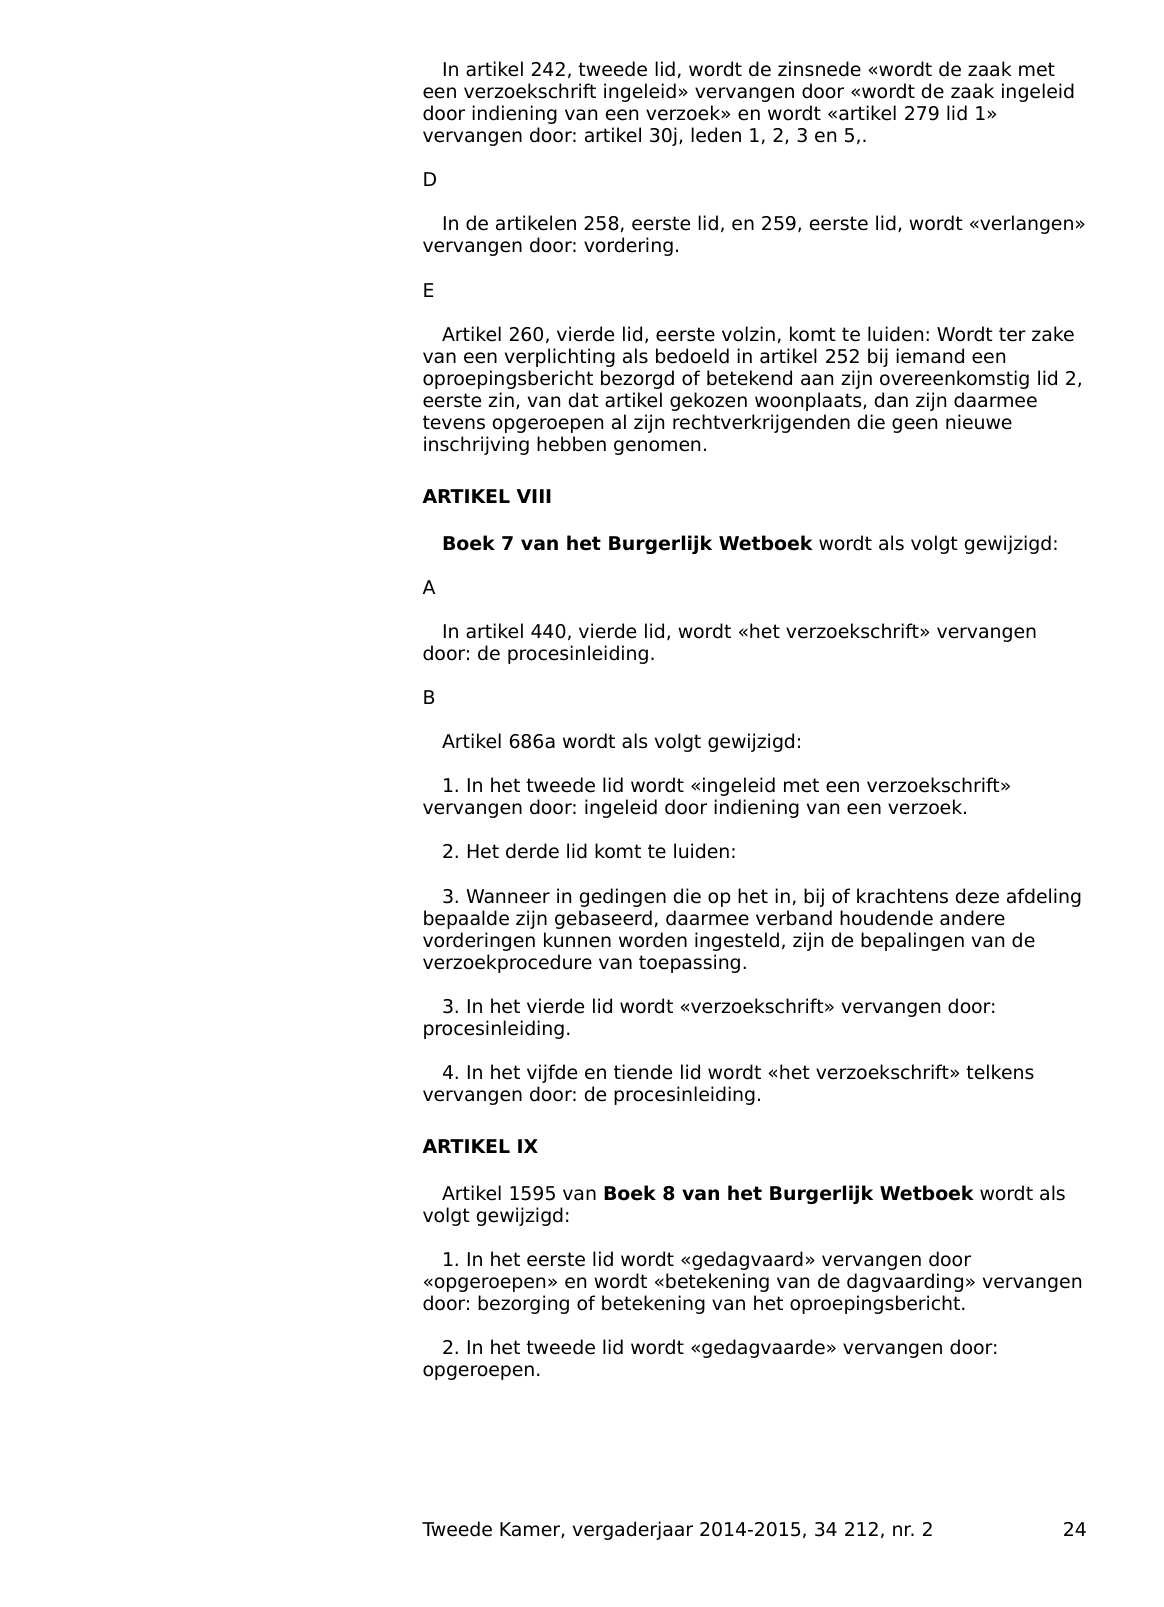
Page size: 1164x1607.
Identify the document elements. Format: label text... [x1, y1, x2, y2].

text Boek 7 van het Burgerlijk Wetboek wordt als volgt gewijzigd: [422, 532, 1087, 554]
subtitle ARTIKEL VIII [422, 486, 1087, 507]
text 2. Het derde lid komt te luiden: [422, 841, 1087, 863]
text In artikel 440, vierde lid, wordt «het verzoekschrift» vervangen door: de procesinleiding. [422, 621, 1087, 665]
text Artikel 686a wordt als volgt gewijzigd: [422, 731, 1087, 753]
text 1. In het tweede lid wordt «ingeleid met een verzoekschrift» vervangen door: ingeleid door indiening van een verzoek. [422, 775, 1087, 819]
text 4. In het vijfde en tiende lid wordt «het verzoekschrift» telkens vervangen door: de procesinleiding. [422, 1062, 1087, 1106]
text In artikel 242, tweede lid, wordt de zinsnede «wordt de zaak met een verzoekschrift ingeleid» vervangen door «wordt de zaak ingeleid door indiening van een verzoek» en wordt «artikel 279 lid 1» vervangen door: artikel 30j, leden 1, 2, 3 en 5,. [422, 59, 1087, 147]
text Artikel 1595 van Boek 8 van het Burgerlijk Wetboek wordt als volgt gewijzigd: [422, 1183, 1087, 1227]
text 3. In het vierde lid wordt «verzoekschrift» vervangen door: procesinleiding. [422, 996, 1087, 1040]
text 1. In het eerste lid wordt «gedagvaard» vervangen door «opgeroepen» en wordt «betekening van de dagvaarding» vervangen door: bezorging of betekening van het oproepingsbericht. [422, 1249, 1087, 1315]
text D [422, 169, 1087, 191]
text Artikel 260, vierde lid, eerste volzin, komt te luiden: Wordt ter zake van een verplichting als bedoeld in artikel 252 bij iemand een oproepingsbericht bezorgd of betekend aan zijn overeenkomstig lid 2, eerste zin, van dat artikel gekozen woonplaats, dan zijn daarmee tevens opgeroepen al zijn rechtverkrijgenden die geen nieuwe inschrijving hebben genomen. [422, 324, 1087, 456]
text 3. Wanneer in gedingen die op het in, bij of krachtens deze afdeling bepaalde zijn gebaseerd, daarmee verband houdende andere vorderingen kunnen worden ingesteld, zijn de bepalingen van de verzoekprocedure van toepassing. [422, 886, 1087, 973]
text In de artikelen 258, eerste lid, en 259, eerste lid, wordt «verlangen» vervangen door: vordering. [422, 213, 1087, 257]
subtitle ARTIKEL IX [422, 1136, 1087, 1158]
text A [422, 577, 1087, 599]
text 2. In het tweede lid wordt «gedagvaarde» vervangen door: opgeroepen. [422, 1337, 1087, 1381]
text B [422, 687, 1087, 709]
text E [422, 279, 1087, 301]
